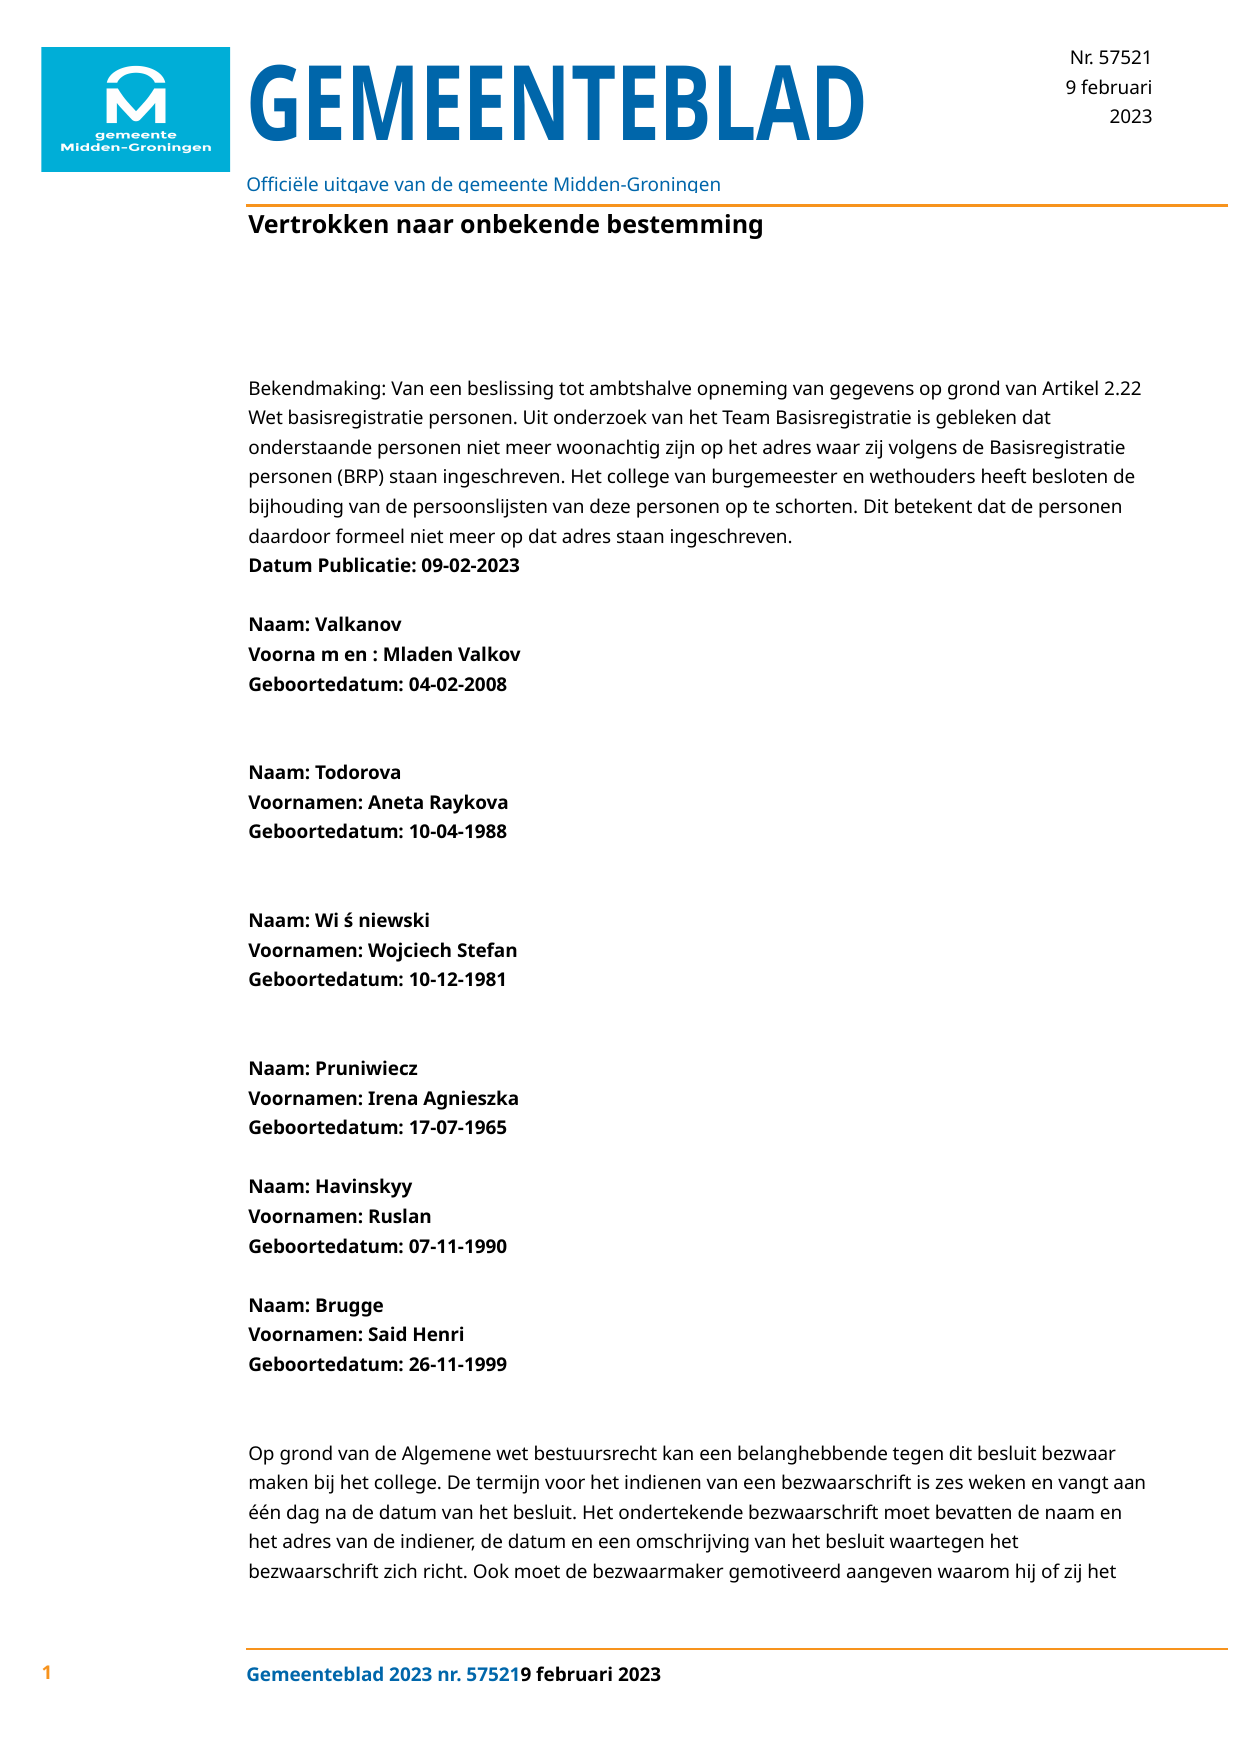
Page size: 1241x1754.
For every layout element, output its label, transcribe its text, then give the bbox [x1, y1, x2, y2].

picture [107, 89, 165, 122]
text Geboortedatum: 04-02-2008 [248, 671, 1152, 696]
text Voornamen: Wojciech Stefan [248, 937, 1152, 963]
text Naam: Havinskyy [248, 1174, 1152, 1199]
text Geboortedatum: 26-11-1999 [248, 1351, 1152, 1377]
text Geboortedatum: 17-07-1965 [248, 1114, 1152, 1140]
text Geboortedatum: 07-11-1990 [248, 1233, 1152, 1258]
text Datum Publicatie: 09-02-2023 [248, 552, 1152, 578]
text Voornamen: Irena Agnieszka [248, 1085, 1152, 1111]
text Vertrokken naar onbekende bestemming [248, 207, 1152, 241]
text Naam: Wi ś niewski [248, 907, 1152, 933]
text Geboortedatum: 10-04-1988 [248, 819, 1152, 844]
text Voornamen: Aneta Raykova [248, 789, 1152, 815]
picture [184, 146, 190, 153]
text Geboortedatum: 10-12-1981 [248, 967, 1152, 992]
text Op grond van de Algemene wet bestuursrecht kan een belanghebbende tegen dit besluit bezwaar maken bij het college. De termijn voor het indienen van een bezwaarschrift is zes weken en vangt aan één dag na de datum van het besluit. Het ondertekende bezwaarschrift moet bevatten de naam en het adres van de indiener, de datum en een omschrijving van het besluit waartegen het bezwaarschrift zich richt. Ook moet de bezwaarmaker gemotiveerd aangeven waarom hij of zij het [248, 1440, 1152, 1584]
text Voornamen: Ruslan [248, 1203, 1152, 1229]
text Voorna m en : Mladen Valkov [248, 641, 1152, 667]
picture [108, 66, 164, 82]
text Bekendmaking: Van een beslissing tot ambtshalve opneming van gegevens op grond van Artikel 2.22 Wet basisregistratie personen. Uit onderzoek van het Team Basisregistratie is gebleken dat onderstaande personen niet meer woonachtig zijn op het adres waar zij volgens de Basisregistratie personen (BRP) staan ingeschreven. Het college van burgemeester en wethouders heeft besloten de bijhouding van de persoonslijsten van deze personen op te schorten. Dit betekent dat de personen daardoor formeel niet meer op dat adres staan ingeschreven. [248, 375, 1152, 548]
text Naam: Pruniwiecz [248, 1055, 1152, 1081]
text Naam: Valkanov [248, 612, 1152, 637]
text Naam: Todorova [248, 759, 1152, 785]
text Voornamen: Said Henri [248, 1322, 1152, 1347]
text Naam: Brugge [248, 1292, 1152, 1318]
